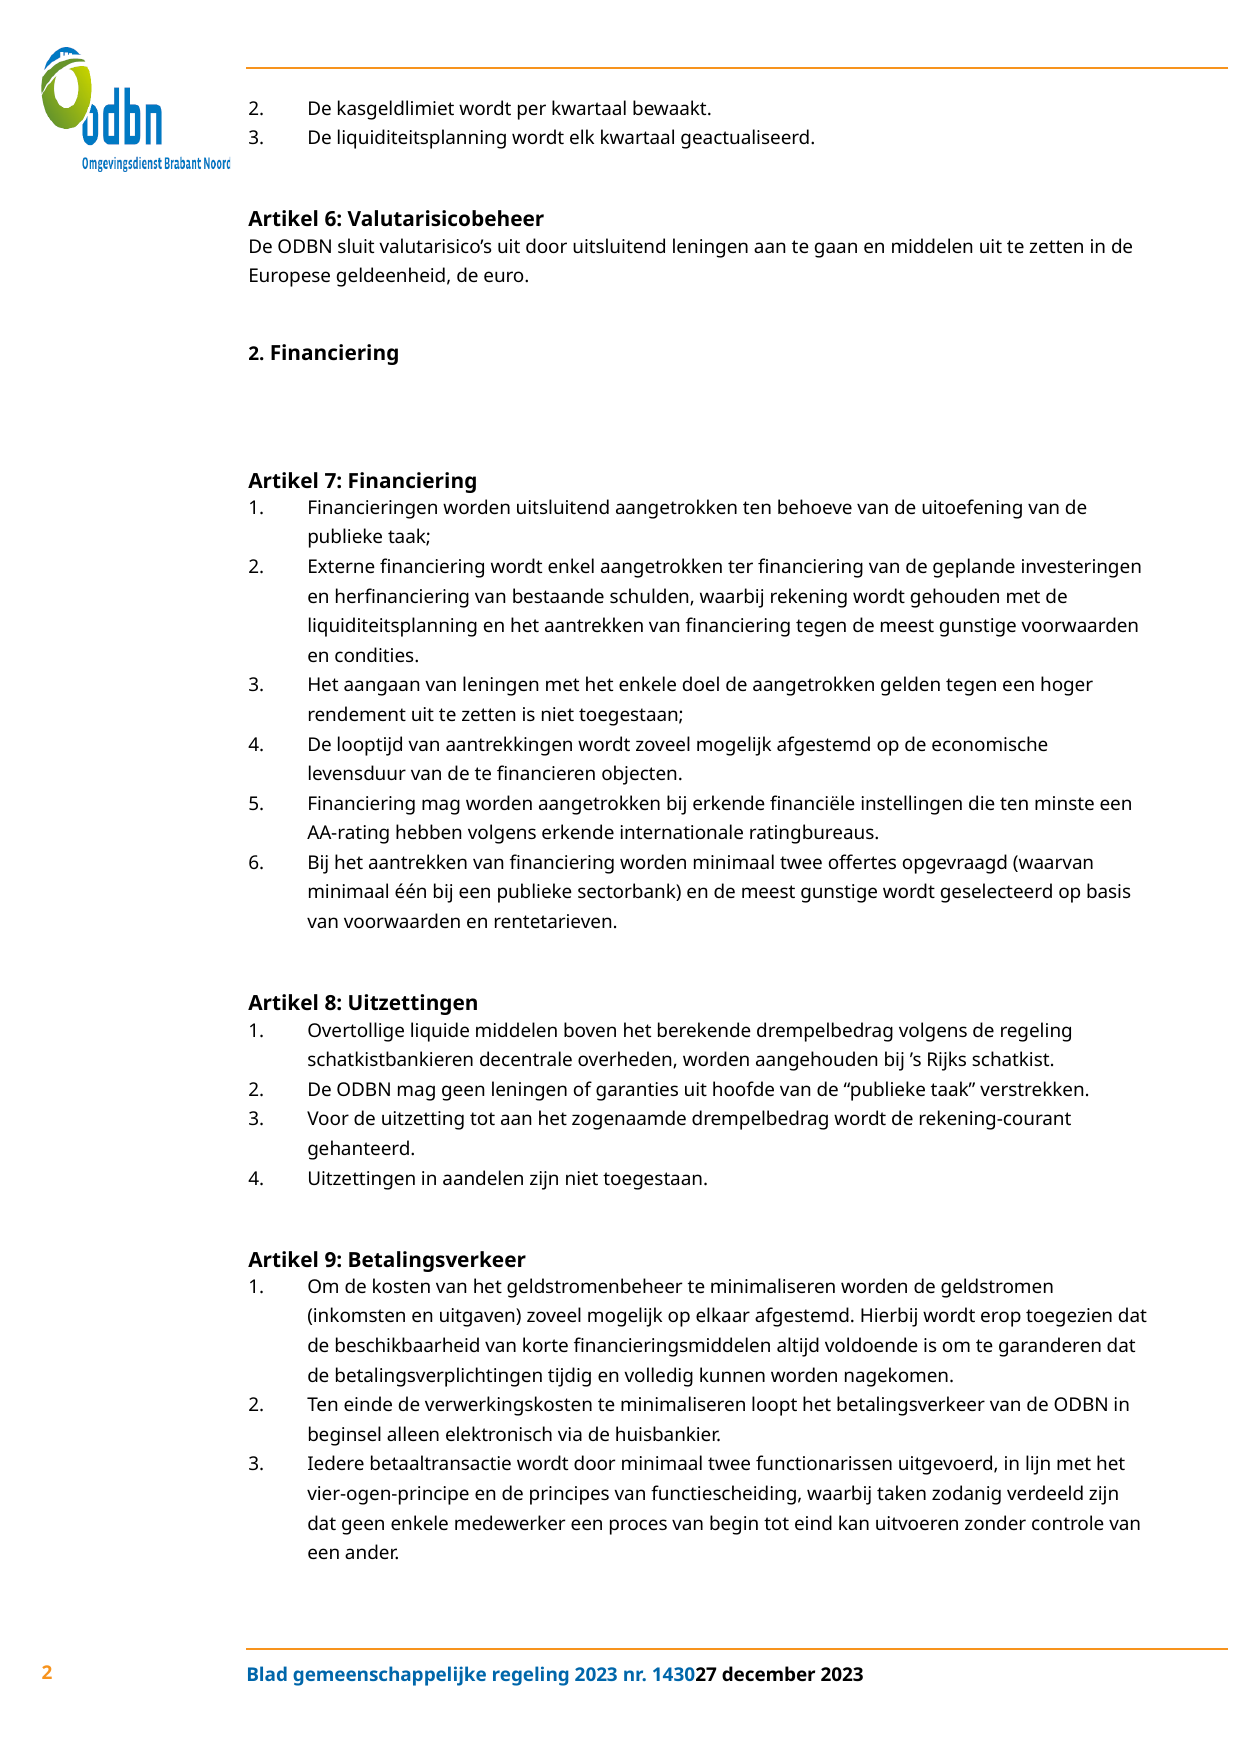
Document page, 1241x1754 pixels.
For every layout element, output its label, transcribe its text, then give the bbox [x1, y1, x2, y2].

list Overtollige liquide middelen boven het berekende drempelbedrag volgens de regeling schatkistbankieren decentrale overheden, worden aangehouden bij ’s Rijks schatkist. [248, 1017, 1152, 1072]
picture [41, 47, 231, 172]
text 2. Financiering [248, 338, 1152, 366]
list De looptijd van aantrekkingen wordt zoveel mogelijk afgestemd op de economische levensduur van de te financieren objecten. [248, 731, 1152, 786]
list Het aangaan van leningen met het enkele doel de aangetrokken gelden tegen een hoger rendement uit te zetten is niet toegestaan; [248, 672, 1152, 727]
list De liquiditeitsplanning wordt elk kwartaal geactualiseerd. [248, 124, 1152, 150]
list Financiering mag worden aangetrokken bij erkende financiële instellingen die ten minste een AA-rating hebben volgens erkende internationale ratingbureaus. [248, 790, 1152, 845]
list De kasgeldlimiet wordt per kwartaal bewaakt. [248, 95, 1152, 121]
list Voor de uitzetting tot aan het zogenaamde drempelbedrag wordt de rekening-courant gehanteerd. [248, 1106, 1152, 1161]
text Artikel 6: Valutarisicobeheer [248, 204, 1152, 233]
text Artikel 7: Financiering [248, 466, 1152, 494]
text Artikel 9: Betalingsverkeer [248, 1245, 1152, 1273]
list Uitzettingen in aandelen zijn niet toegestaan. [248, 1165, 1152, 1190]
text Artikel 8: Uitzettingen [248, 988, 1152, 1017]
list Externe financiering wordt enkel aangetrokken ter financiering van de geplande investeringen en herfinanciering van bestaande schulden, waarbij rekening wordt gehouden met de liquiditeitsplanning en het aantrekken van financiering tegen de meest gunstige voorwaarden en condities. [248, 553, 1152, 668]
list Bij het aantrekken van financiering worden minimaal twee offertes opgevraagd (waarvan minimaal één bij een publieke sectorbank) en de meest gunstige wordt geselecteerd op basis van voorwaarden en rentetarieven. [248, 849, 1152, 934]
list Om de kosten van het geldstromenbeheer te minimaliseren worden de geldstromen (inkomsten en uitgaven) zoveel mogelijk op elkaar afgestemd. Hierbij wordt erop toegezien dat de beschikbaarheid van korte financieringsmiddelen altijd voldoende is om te garanderen dat de betalingsverplichtingen tijdig en volledig kunnen worden nagekomen. [248, 1273, 1152, 1388]
list De ODBN mag geen leningen of garanties uit hoofde van de “publieke taak” verstrekken. [248, 1076, 1152, 1102]
list Iedere betaaltransactie wordt door minimaal twee functionarissen uitgevoerd, in lijn met het vier-ogen-principe en de principes van functiescheiding, waarbij taken zodanig verdeeld zijn dat geen enkele medewerker een proces van begin tot eind kan uitvoeren zonder controle van een ander. [248, 1451, 1152, 1565]
text De ODBN sluit valutarisico’s uit door uitsluitend leningen aan te gaan en middelen uit te zetten in de Europese geldeenheid, de euro. [248, 233, 1152, 288]
list Ten einde de verwerkingskosten te minimaliseren loopt het betalingsverkeer van de ODBN in beginsel alleen elektronisch via de huisbankier. [248, 1391, 1152, 1447]
list Financieringen worden uitsluitend aangetrokken ten behoeve van de uitoefening van de publieke taak; [248, 494, 1152, 549]
